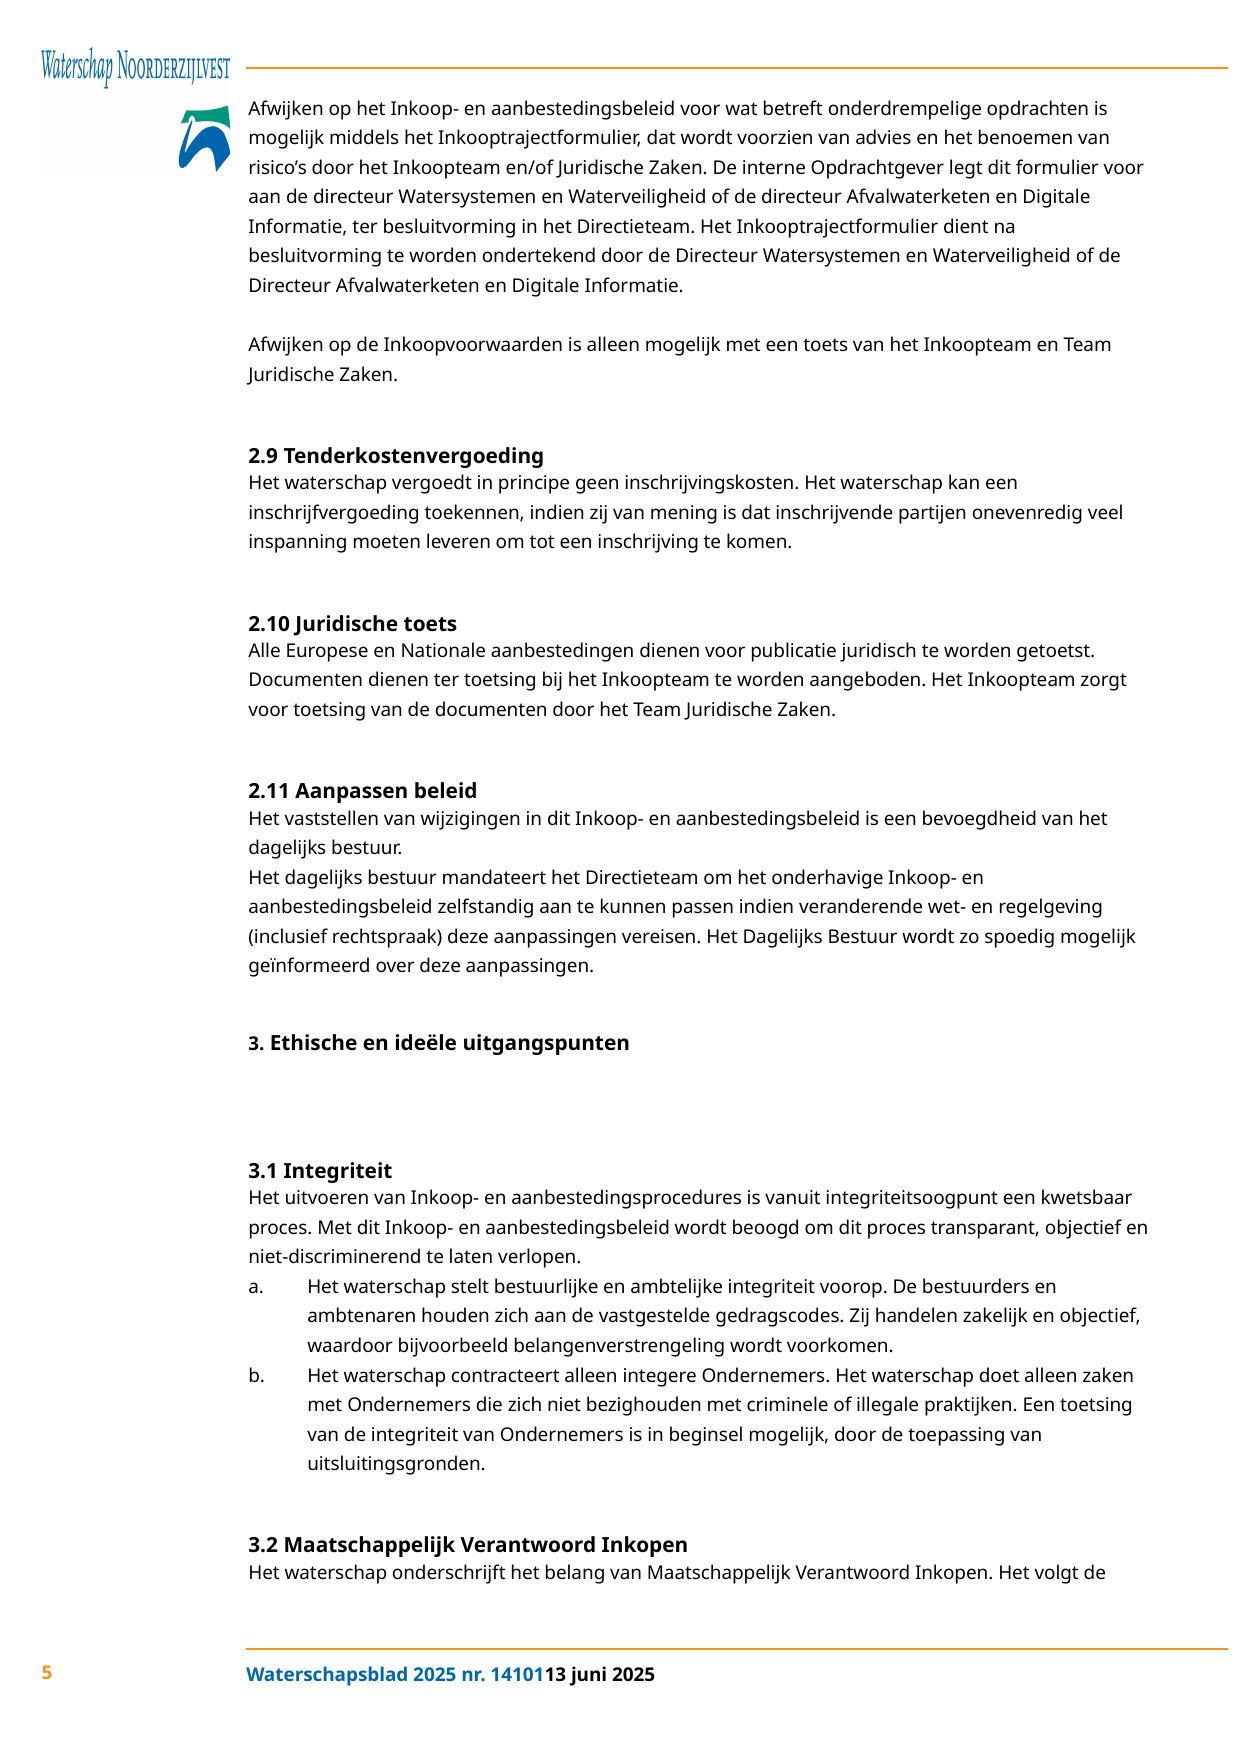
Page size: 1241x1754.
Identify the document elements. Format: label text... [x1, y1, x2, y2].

text Het waterschap vergoedt in principe geen inschrijvingskosten. Het waterschap kan een inschrijfvergoeding toekennen, indien zij van mening is dat inschrijvende partijen onevenredig veel inspanning moeten leveren om tot een inschrijving te komen. [248, 469, 1152, 554]
text Het uitvoeren van Inkoop- en aanbestedingsprocedures is vanuit integriteitsoogpunt een kwetsbaar proces. Met dit Inkoop- en aanbestedingsbeleid wordt beoogd om dit proces transparant, objectief en niet-discriminerend te laten verlopen. [248, 1184, 1152, 1269]
text 2.10 Juridische toets [248, 609, 1152, 637]
text Afwijken op de Inkoopvoorwaarden is alleen mogelijk met een toets van het Inkoopteam en Team Juridische Zaken. [248, 331, 1152, 387]
text 2.9 Tenderkostenvergoeding [248, 441, 1152, 469]
text Het waterschap onderschrijft het belang van Maatschappelijk Verantwoord Inkopen. Het volgt de [248, 1559, 1152, 1585]
picture [41, 47, 231, 172]
text Het vaststellen van wijzigingen in dit Inkoop- en aanbestedingsbeleid is een bevoegdheid van het dagelijks bestuur. [248, 805, 1152, 860]
text Afwijken op het Inkoop- en aanbestedingsbeleid voor wat betreft onderdrempelige opdrachten is mogelijk middels het Inkooptrajectformulier, dat wordt voorzien van advies en het benoemen van risico’s door het Inkoopteam en/of Juridische Zaken. De interne Opdrachtgever legt dit formulier voor aan de directeur Watersystemen en Waterveiligheid of de directeur Afvalwaterketen en Digitale Informatie, ter besluitvorming in het Directieteam. Het Inkooptrajectformulier dient na besluitvorming te worden ondertekend door de Directeur Watersystemen en Waterveiligheid of de Directeur Afvalwaterketen en Digitale Informatie. [248, 95, 1152, 298]
text 3.2 Maatschappelijk Verantwoord Inkopen [248, 1531, 1152, 1559]
list Het waterschap contracteert alleen integere Ondernemers. Het waterschap doet alleen zaken met Ondernemers die zich niet bezighouden met criminele of illegale praktijken. Een toetsing van de integriteit van Ondernemers is in beginsel mogelijk, door de toepassing van uitsluitingsgronden. [248, 1362, 1152, 1476]
text Alle Europese en Nationale aanbestedingen dienen voor publicatie juridisch te worden getoetst. Documenten dienen ter toetsing bij het Inkoopteam te worden aangeboden. Het Inkoopteam zorgt voor toetsing van de documenten door het Team Juridische Zaken. [248, 637, 1152, 722]
text Het dagelijks bestuur mandateert het Directieteam om het onderhavige Inkoop- en aanbestedingsbeleid zelfstandig aan te kunnen passen indien veranderende wet- en regelgeving (inclusief rechtspraak) deze aanpassingen vereisen. Het Dagelijks Bestuur wordt zo spoedig mogelijk geïnformeerd over deze aanpassingen. [248, 864, 1152, 978]
text 2.11 Aanpassen beleid [248, 776, 1152, 805]
list Het waterschap stelt bestuurlijke en ambtelijke integriteit voorop. De bestuurders en ambtenaren houden zich aan de vastgestelde gedragscodes. Zij handelen zakelijk en objectief, waardoor bijvoorbeeld belangenverstrengeling wordt voorkomen. [248, 1273, 1152, 1358]
text 3.1 Integriteit [248, 1156, 1152, 1184]
text 3. Ethische en ideële uitgangspunten [248, 1028, 1152, 1056]
